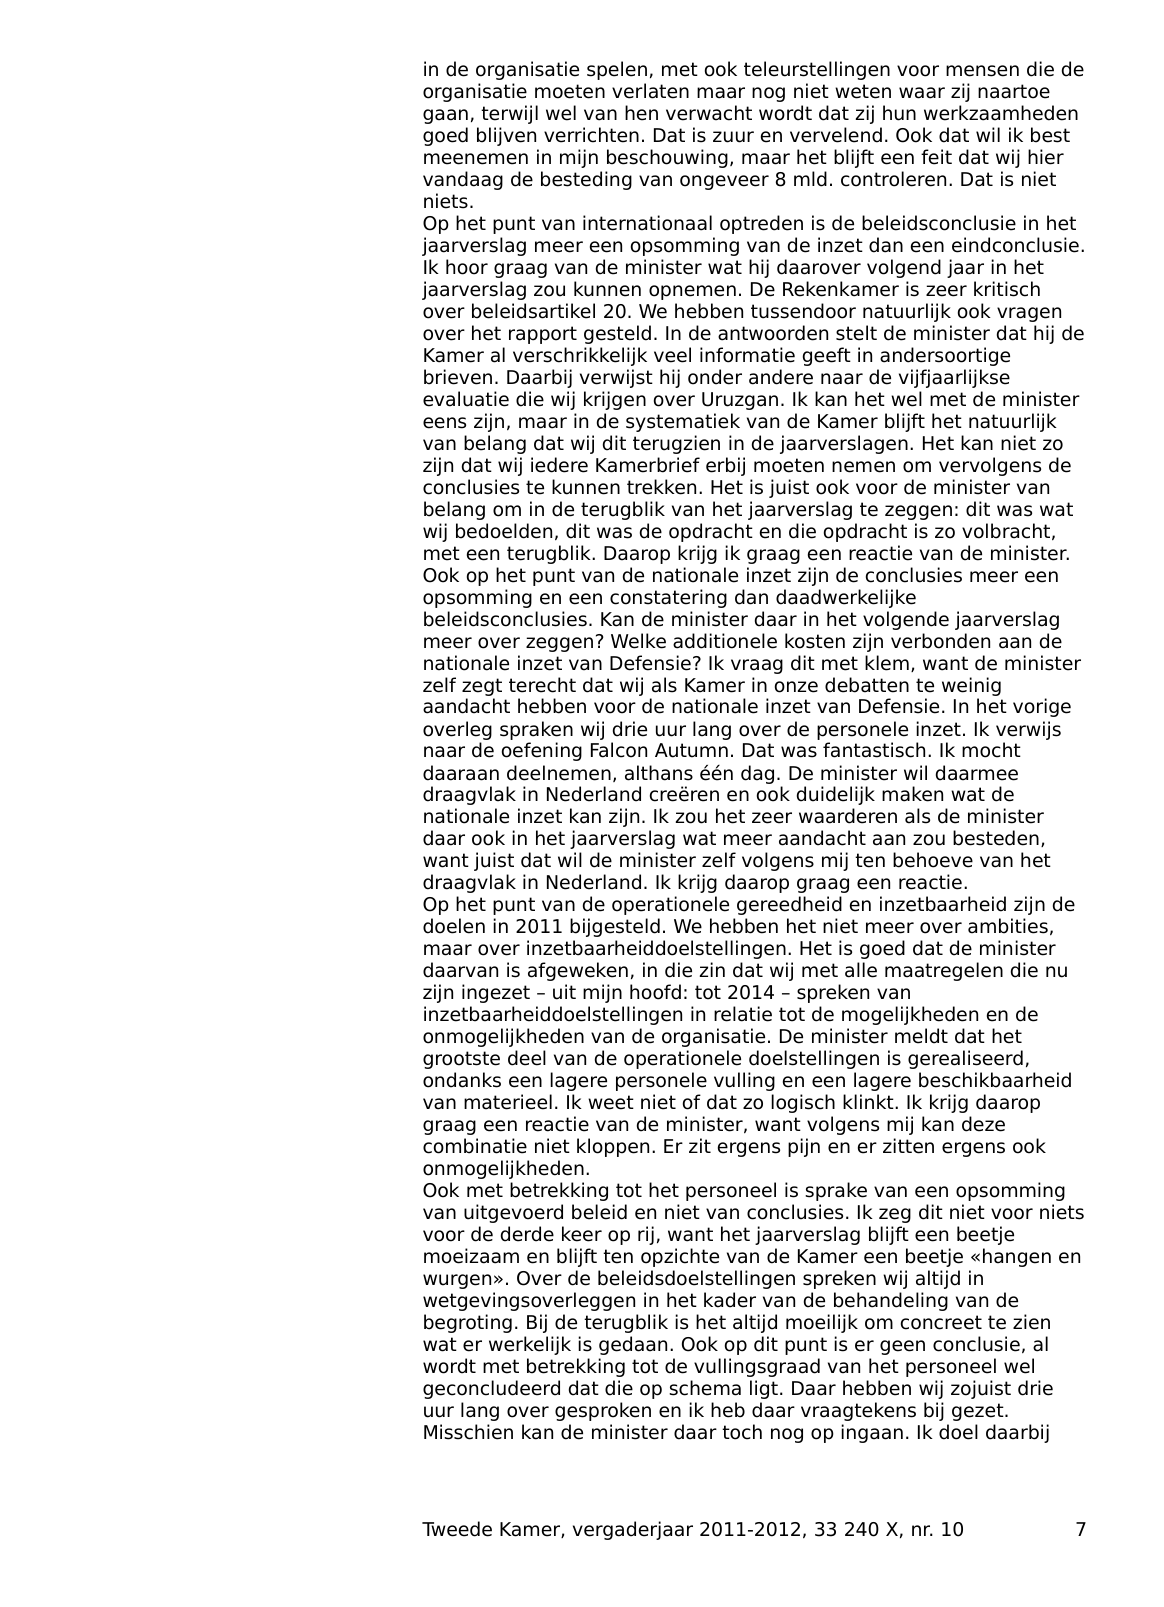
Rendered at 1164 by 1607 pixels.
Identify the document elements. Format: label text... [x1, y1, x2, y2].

text Op het punt van de operationele gereedheid en inzetbaarheid zijn de doelen in 2011 bijgesteld. We hebben het niet meer over ambities, maar over inzetbaarheiddoelstellingen. Het is goed dat de minister daarvan is afgeweken, in die zin dat wij met alle maatregelen die nu zijn ingezet – uit mijn hoofd: tot 2014 – spreken van inzetbaarheiddoelstellingen in relatie tot de mogelijkheden en de onmogelijkheden van de organisatie. De minister meldt dat het grootste deel van de operationele doelstellingen is gerealiseerd, ondanks een lagere personele vulling en een lagere beschikbaarheid van materieel. Ik weet niet of dat zo logisch klinkt. Ik krijg daarop graag een reactie van de minister, want volgens mij kan deze combinatie niet kloppen. Er zit ergens pijn en er zitten ergens ook onmogelijkheden. [422, 894, 1087, 1180]
text Op het punt van internationaal optreden is de beleidsconclusie in het jaarverslag meer een opsomming van de inzet dan een eindconclusie. Ik hoor graag van de minister wat hij daarover volgend jaar in het jaarverslag zou kunnen opnemen. De Rekenkamer is zeer kritisch over beleidsartikel 20. We hebben tussendoor natuurlijk ook vragen over het rapport gesteld. In de antwoorden stelt de minister dat hij de Kamer al verschrikkelijk veel informatie geeft in andersoortige brieven. Daarbij verwijst hij onder andere naar de vijfjaarlijkse evaluatie die wij krijgen over Uruzgan. Ik kan het wel met de minister eens zijn, maar in de systematiek van de Kamer blijft het natuurlijk van belang dat wij dit terugzien in de jaarverslagen. Het kan niet zo zijn dat wij iedere Kamerbrief erbij moeten nemen om vervolgens de conclusies te kunnen trekken. Het is juist ook voor de minister van belang om in de terugblik van het jaarverslag te zeggen: dit was wat wij bedoelden, dit was de opdracht en die opdracht is zo volbracht, met een terugblik. Daarop krijg ik graag een reactie van de minister. [422, 213, 1087, 564]
text Ook met betrekking tot het personeel is sprake van een opsomming van uitgevoerd beleid en niet van conclusies. Ik zeg dit niet voor niets voor de derde keer op rij, want het jaarverslag blijft een beetje moeizaam en blijft ten opzichte van de Kamer een beetje «hangen en wurgen». Over de beleidsdoelstellingen spreken wij altijd in wetgevingsoverleggen in het kader van de behandeling van de begroting. Bij de terugblik is het altijd moeilijk om concreet te zien wat er werkelijk is gedaan. Ook op dit punt is er geen conclusie, al wordt met betrekking tot de vullingsgraad van het personeel wel geconcludeerd dat die op schema ligt. Daar hebben wij zojuist drie uur lang over gesproken en ik heb daar vraagtekens bij gezet. Misschien kan de minister daar toch nog op ingaan. Ik doel daarbij [422, 1180, 1087, 1444]
text in de organisatie spelen, met ook teleurstellingen voor mensen die de organisatie moeten verlaten maar nog niet weten waar zij naartoe gaan, terwijl wel van hen verwacht wordt dat zij hun werkzaamheden goed blijven verrichten. Dat is zuur en vervelend. Ook dat wil ik best meenemen in mijn beschouwing, maar het blijft een feit dat wij hier vandaag de besteding van ongeveer 8 mld. controleren. Dat is niet niets. [422, 59, 1087, 213]
text Ook op het punt van de nationale inzet zijn de conclusies meer een opsomming en een constatering dan daadwerkelijke beleidsconclusies. Kan de minister daar in het volgende jaarverslag meer over zeggen? Welke additionele kosten zijn verbonden aan de nationale inzet van Defensie? Ik vraag dit met klem, want de minister zelf zegt terecht dat wij als Kamer in onze debatten te weinig aandacht hebben voor de nationale inzet van Defensie. In het vorige overleg spraken wij drie uur lang over de personele inzet. Ik verwijs naar de oefening Falcon Autumn. Dat was fantastisch. Ik mocht daaraan deelnemen, althans één dag. De minister wil daarmee draagvlak in Nederland creëren en ook duidelijk maken wat de nationale inzet kan zijn. Ik zou het zeer waarderen als de minister daar ook in het jaarverslag wat meer aandacht aan zou besteden, want juist dat wil de minister zelf volgens mij ten behoeve van het draagvlak in Nederland. Ik krijg daarop graag een reactie. [422, 564, 1087, 894]
